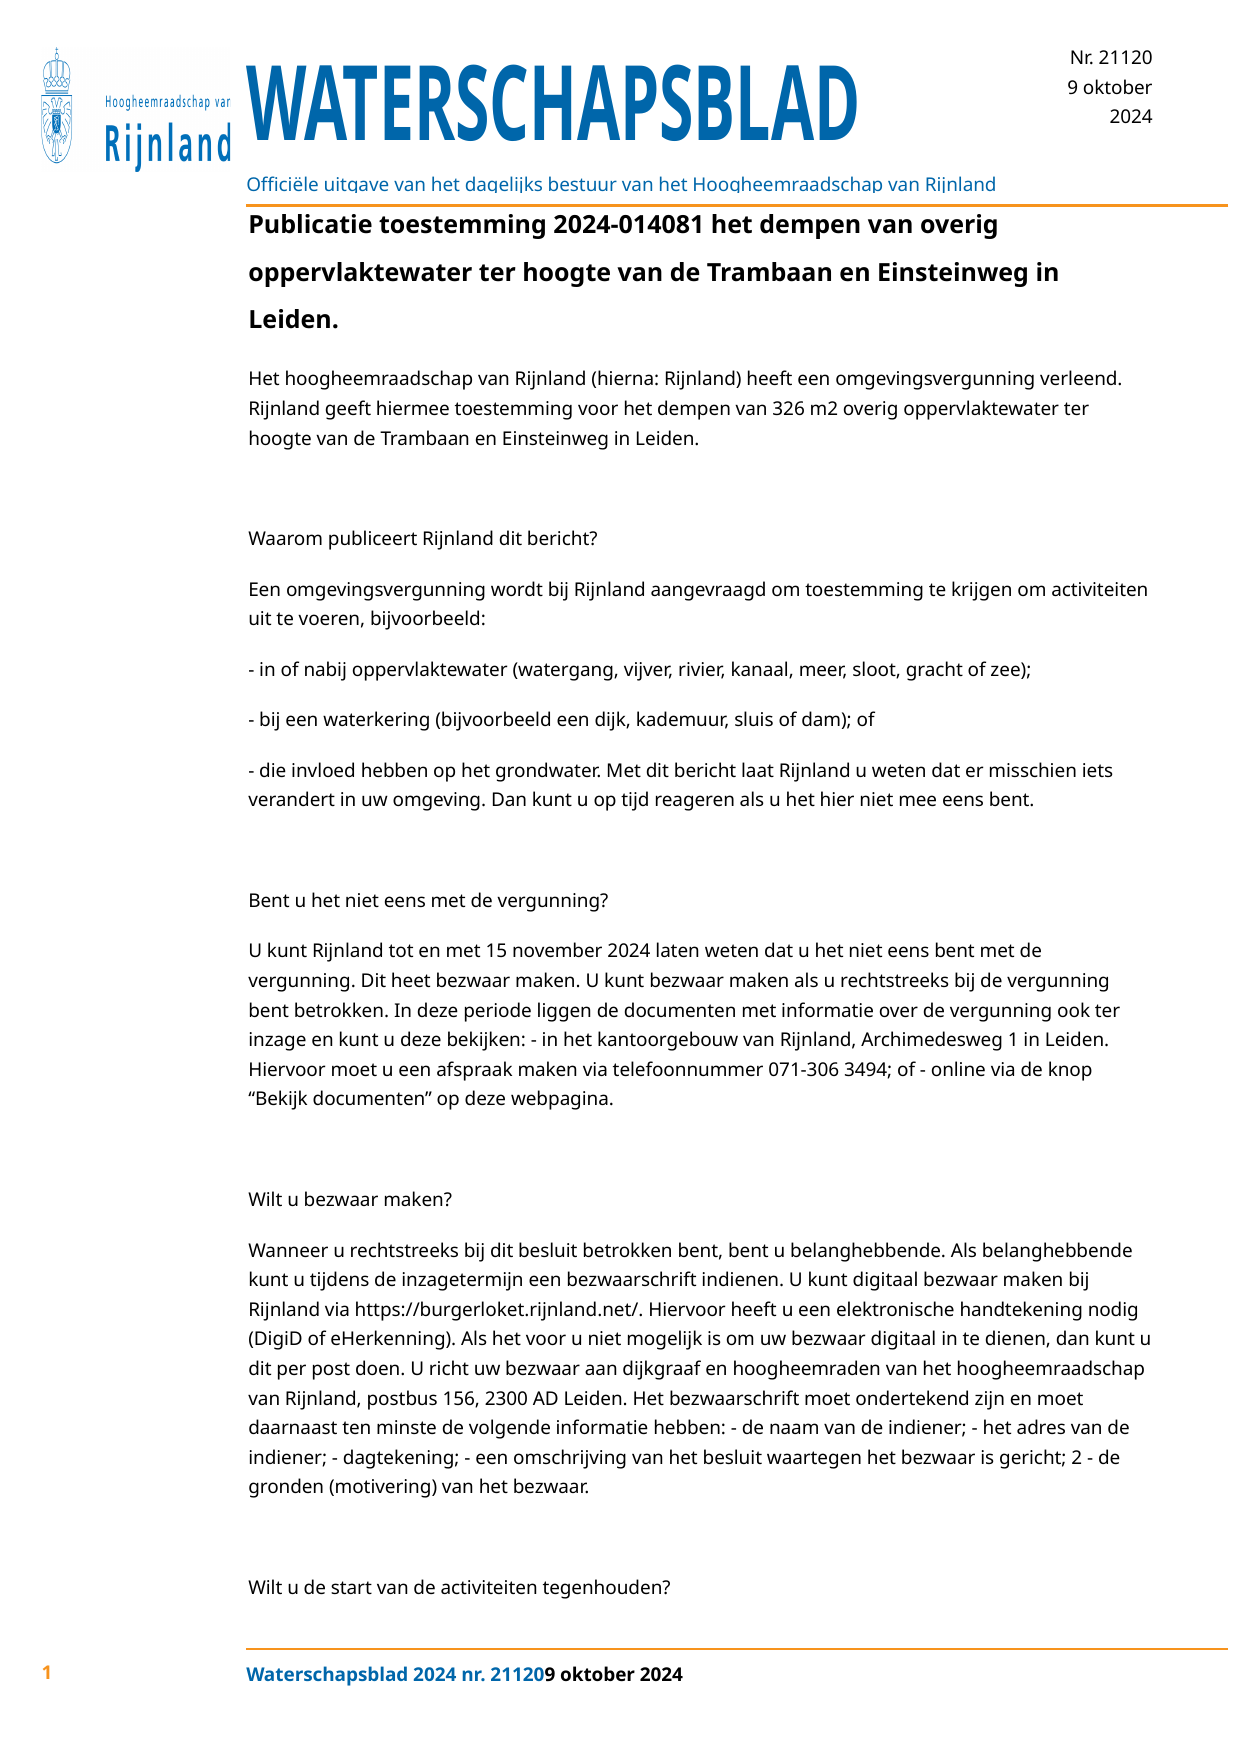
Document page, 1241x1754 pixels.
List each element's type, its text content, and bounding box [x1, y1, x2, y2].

text Wilt u de start van de activiteiten tegenhouden? [248, 1574, 1152, 1600]
text Wilt u bezwaar maken? [248, 1186, 1152, 1212]
text Bent u het niet eens met de vergunning? [248, 887, 1152, 913]
text Het hoogheemraadschap van Rijnland (hierna: Rijnland) heeft een omgevingsvergunning verleend. Rijnland geeft hiermee toestemming voor het dempen van 326 m2 overig oppervlaktewater ter hoogte van de Trambaan en Einsteinweg in Leiden. [248, 366, 1152, 450]
text - in of nabij oppervlaktewater (watergang, vijver, rivier, kanaal, meer, sloot, gracht of zee); [248, 656, 1152, 682]
text - die invloed hebben op het grondwater. Met dit bericht laat Rijnland u weten dat er misschien iets verandert in uw omgeving. Dan kunt u op tijd reageren als u het hier niet mee eens bent. [248, 757, 1152, 812]
text Waarom publiceert Rijnland dit bericht? [248, 526, 1152, 551]
picture [41, 47, 231, 172]
text Publicatie toestemming 2024-014081 het dempen van overig oppervlaktewater ter hoogte van de Trambaan en Einsteinweg in Leiden. [248, 207, 1152, 336]
text U kunt Rijnland tot en met 15 november 2024 laten weten dat u het niet eens bent met de vergunning. Dit heet bezwaar maken. U kunt bezwaar maken als u rechtstreeks bij de vergunning bent betrokken. In deze periode liggen de documenten met informatie over de vergunning ook ter inzage en kunt u deze bekijken: - in het kantoorgebouw van Rijnland, Archimedesweg 1 in Leiden. Hiervoor moet u een afspraak maken via telefoonnummer 071-306 3494; of - online via de knop “Bekijk documenten” op deze webpagina. [248, 938, 1152, 1111]
text Wanneer u rechtstreeks bij dit besluit betrokken bent, bent u belanghebbende. Als belanghebbende kunt u tijdens de inzagetermijn een bezwaarschrift indienen. U kunt digitaal bezwaar maken bij Rijnland via https://burgerloket.rijnland.net/. Hiervoor heeft u een elektronische handtekening nodig (DigiD of eHerkenning). Als het voor u niet mogelijk is om uw bezwaar digitaal in te dienen, dan kunt u dit per post doen. U richt uw bezwaar aan dijkgraaf en hoogheemraden van het hoogheemraadschap van Rijnland, postbus 156, 2300 AD Leiden. Het bezwaarschrift moet ondertekend zijn en moet daarnaast ten minste de volgende informatie hebben: - de naam van de indiener; - het adres van de indiener; - dagtekening; - een omschrijving van het besluit waartegen het bezwaar is gericht; 2 - de gronden (motivering) van het bezwaar. [248, 1237, 1152, 1499]
text - bij een waterkering (bijvoorbeeld een dijk, kademuur, sluis of dam); of [248, 706, 1152, 732]
text Een omgevingsvergunning wordt bij Rijnland aangevraagd om toestemming te krijgen om activiteiten uit te voeren, bijvoorbeeld: [248, 576, 1152, 631]
